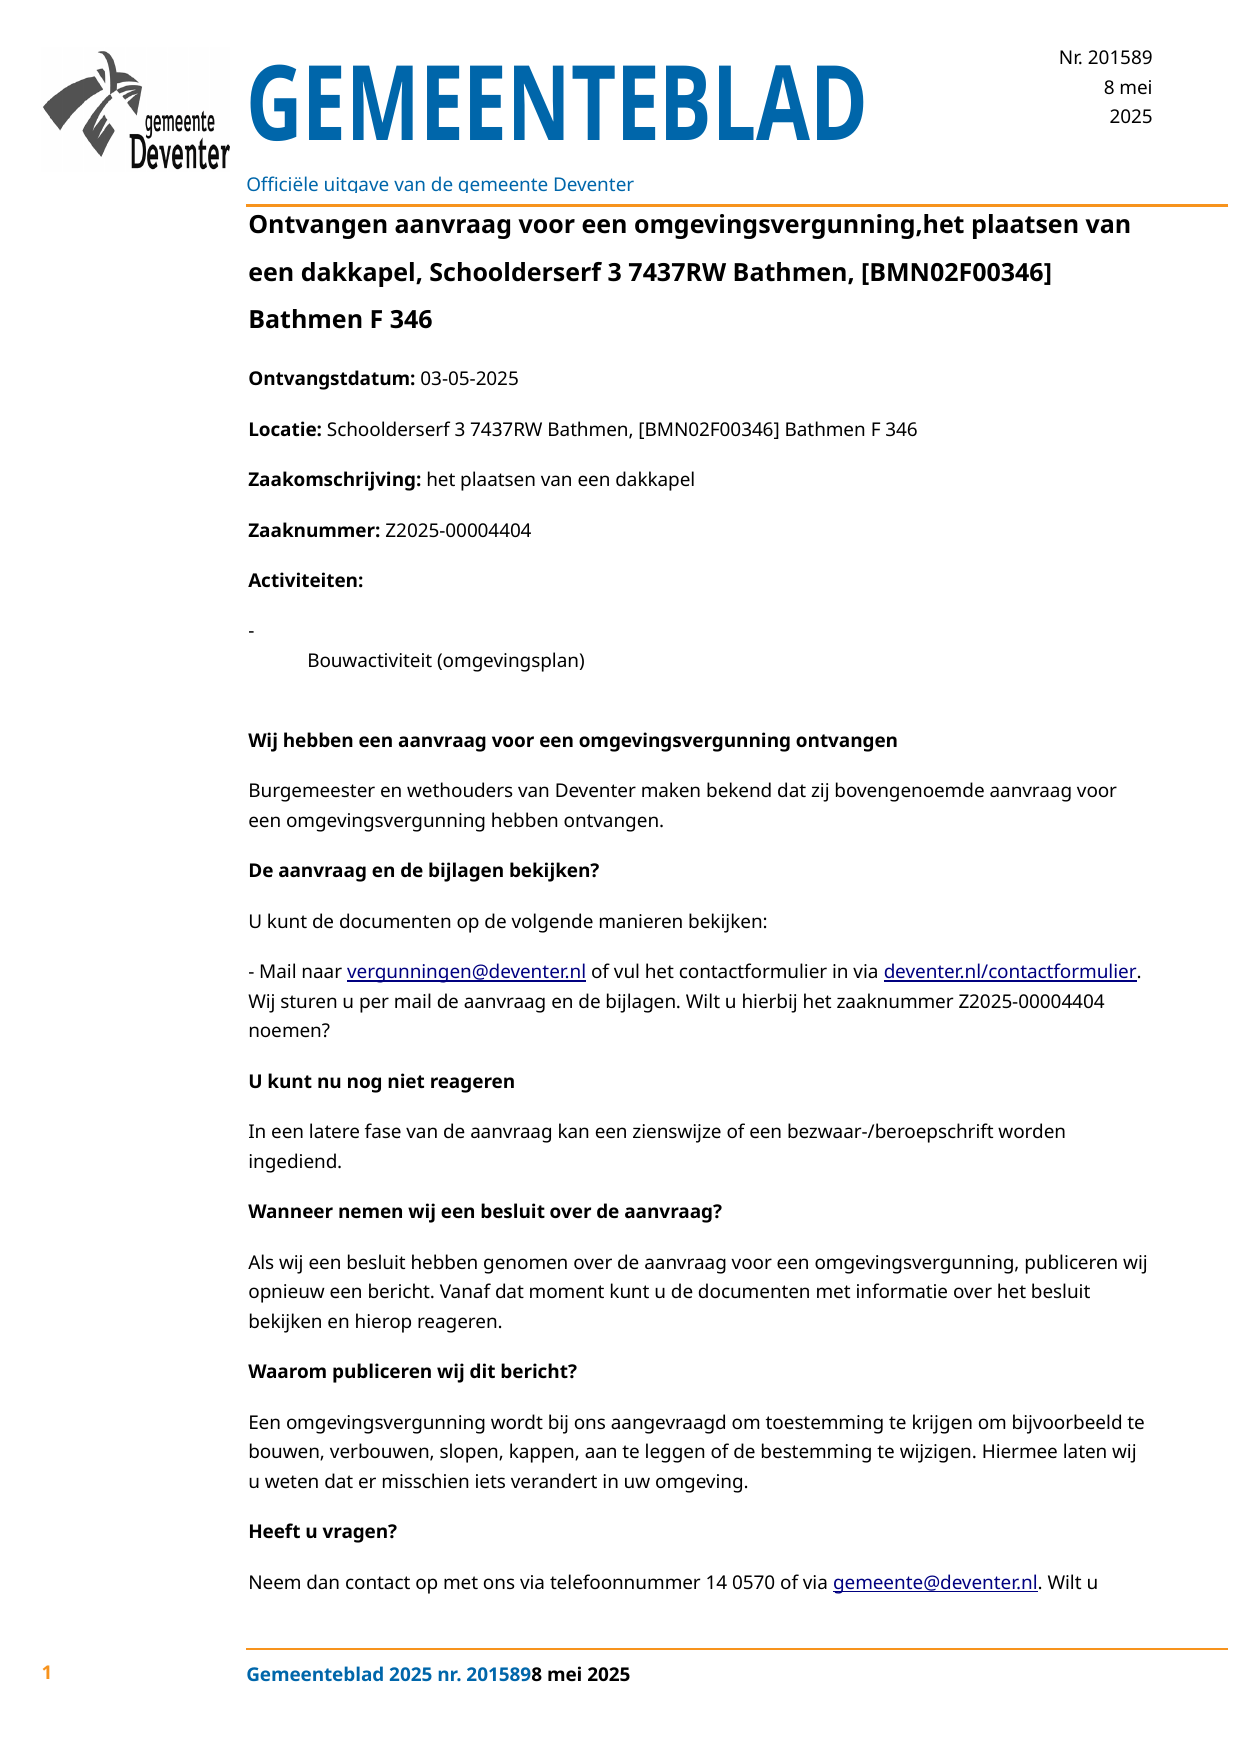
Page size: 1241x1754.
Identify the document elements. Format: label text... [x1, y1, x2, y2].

text Heeft u vragen? [248, 1518, 1152, 1544]
text Zaaknummer: Z2025-00004404 [248, 517, 1152, 542]
text Waarom publiceren wij dit bericht? [248, 1358, 1152, 1384]
text Neem dan contact op met ons via telefoonnummer 14 0570 of via gemeente@deventer.nl. Wilt u [248, 1569, 1152, 1594]
text Wij hebben een aanvraag voor een omgevingsvergunning ontvangen [248, 727, 1152, 753]
text Ontvangstdatum: 03-05-2025 [248, 366, 1152, 391]
text U kunt nu nog niet reageren [248, 1068, 1152, 1094]
picture [41, 47, 231, 172]
list Bouwactiviteit (omgevingsplan) [248, 647, 1152, 673]
text Burgemeester en wethouders van Deventer maken bekend dat zij bovengenoemde aanvraag voor een omgevingsvergunning hebben ontvangen. [248, 778, 1152, 833]
text - Mail naar vergunningen@deventer.nl of vul het contactformulier in via deventer.nl/contactformulier. Wij sturen u per mail de aanvraag en de bijlagen. Wilt u hierbij het zaaknummer Z2025-00004404 noemen? [248, 958, 1152, 1043]
text Een omgevingsvergunning wordt bij ons aangevraagd om toestemming te krijgen om bijvoorbeeld te bouwen, verbouwen, slopen, kappen, aan te leggen of de bestemming te wijzigen. Hiermee laten wij u weten dat er misschien iets verandert in uw omgeving. [248, 1409, 1152, 1494]
text Wanneer nemen wij een besluit over de aanvraag? [248, 1198, 1152, 1224]
text Als wij een besluit hebben genomen over de aanvraag voor een omgevingsvergunning, publiceren wij opnieuw een bericht. Vanaf dat moment kunt u de documenten met informatie over het besluit bekijken en hierop reageren. [248, 1249, 1152, 1334]
text De aanvraag en de bijlagen bekijken? [248, 858, 1152, 883]
text U kunt de documenten op de volgende manieren bekijken: [248, 908, 1152, 934]
text Activiteiten: [248, 567, 1152, 593]
text Ontvangen aanvraag voor een omgevingsvergunning,het plaatsen van een dakkapel, Schoolderserf 3 7437RW Bathmen, [BMN02F00346] Bathmen F 346 [248, 207, 1152, 336]
text Locatie: Schoolderserf 3 7437RW Bathmen, [BMN02F00346] Bathmen F 346 [248, 416, 1152, 442]
text Zaakomschrijving: het plaatsen van een dakkapel [248, 466, 1152, 492]
text In een latere fase van de aanvraag kan een zienswijze of een bezwaar-/beroepschrift worden ingediend. [248, 1118, 1152, 1174]
